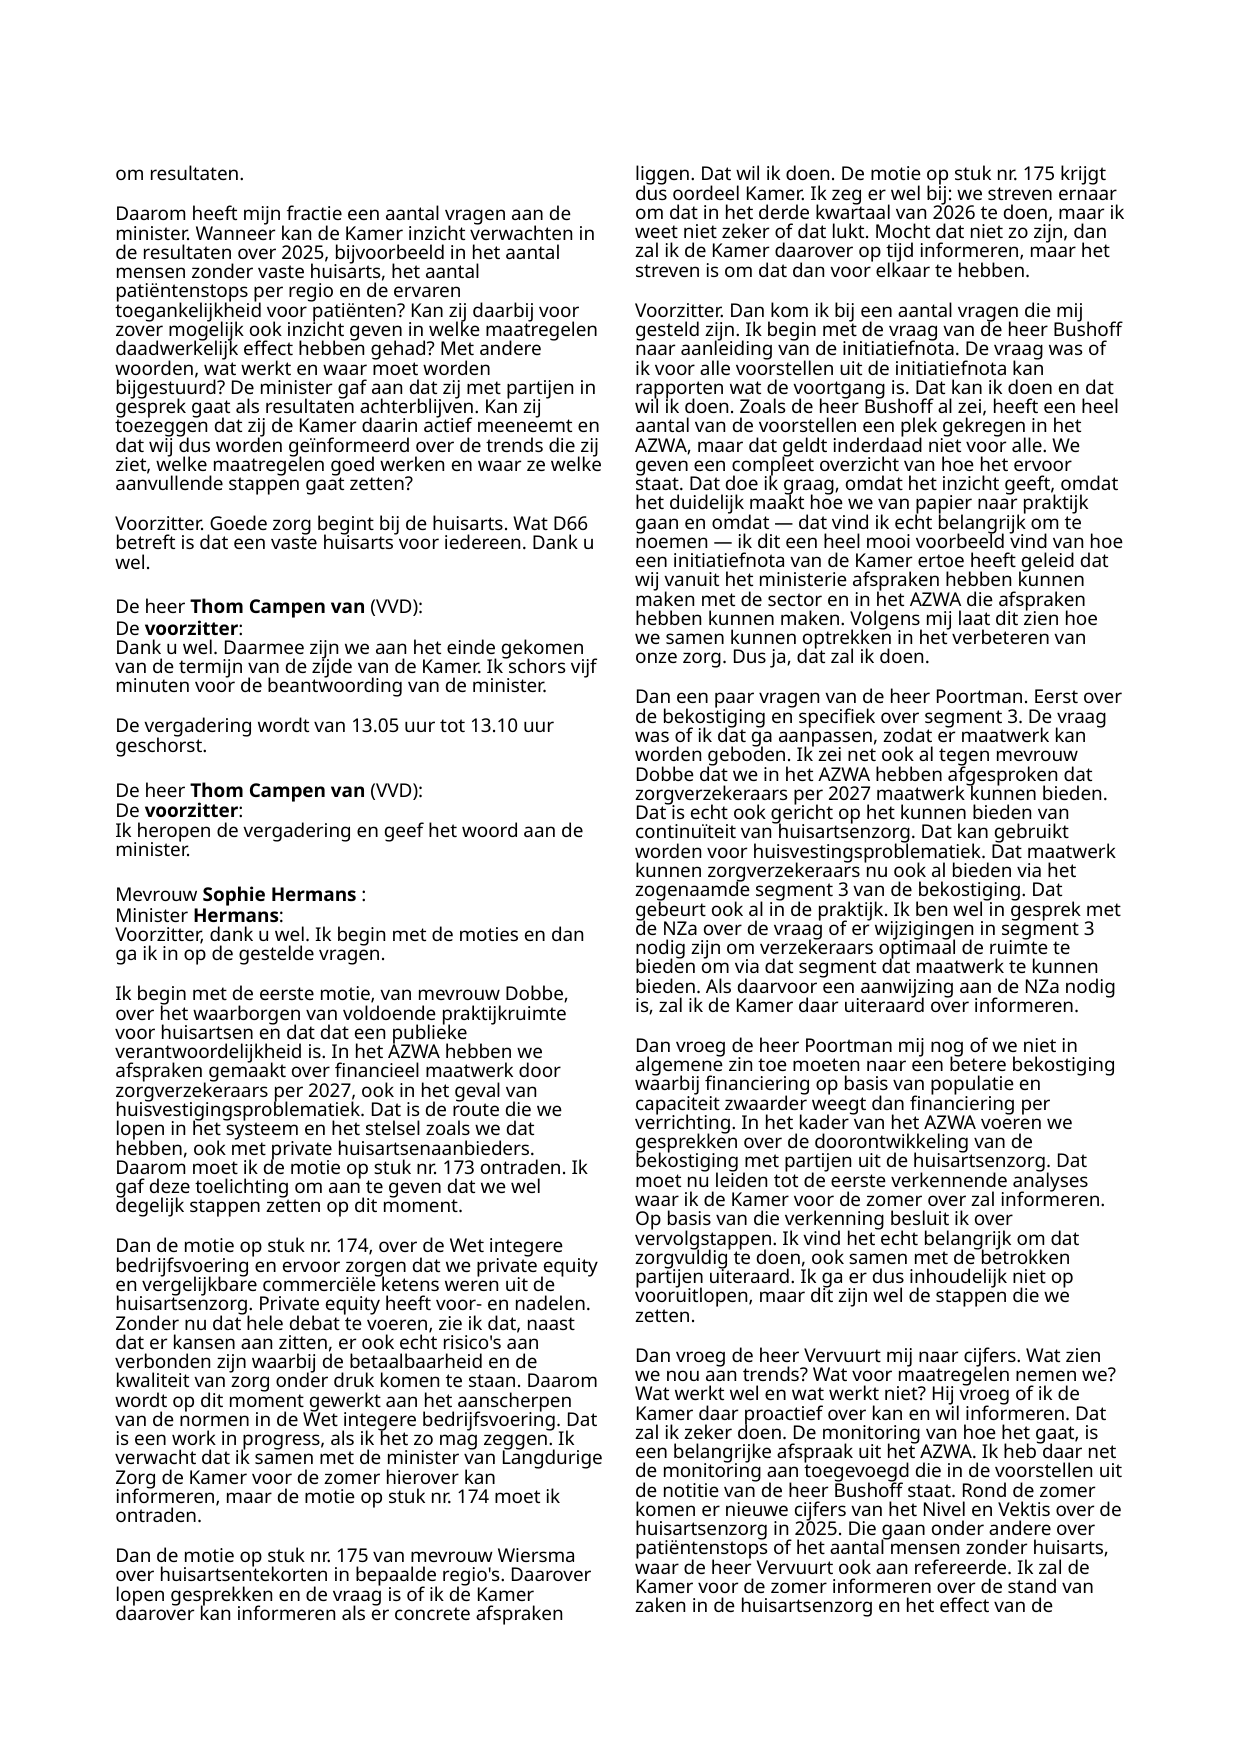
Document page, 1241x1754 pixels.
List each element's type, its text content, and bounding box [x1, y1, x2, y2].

text Voorzitter, dank u wel. Ik begin met de moties en dan ga ik in op de gestelde vragen. [115, 926, 605, 965]
text Dan vroeg de heer Poortman mij nog of we niet in algemene zin toe moeten naar een betere bekostiging waarbij financiering op basis van populatie en capaciteit zwaarder weegt dan financiering per verrichting. In het kader van het AZWA voeren we gesprekken over de doorontwikkeling van de bekostiging met partijen uit de huisartsenzorg. Dat moet nu leiden tot de eerste verkennende analyses waar ik de Kamer voor de zomer over zal informeren. Op basis van die verkenning besluit ik over vervolgstappen. Ik vind het echt belangrijk om dat zorgvuldig te doen, ook samen met de betrokken partijen uiteraard. Ik ga er dus inhoudelijk niet op vooruitlopen, maar dit zijn wel de stappen die we zetten. [635, 1037, 1125, 1326]
text liggen. Dat wil ik doen. De motie op stuk nr. 175 krijgt dus oordeel Kamer. Ik zeg er wel bij: we streven ernaar om dat in het derde kwartaal van 2026 te doen, maar ik weet niet zeker of dat lukt. Mocht dat niet zo zijn, dan zal ik de Kamer daarover op tijd informeren, maar het streven is om dat dan voor elkaar te hebben. [635, 165, 1125, 281]
text Ik begin met de eerste motie, van mevrouw Dobbe, over het waarborgen van voldoende praktijkruimte voor huisartsen en dat dat een publieke verantwoordelijkheid is. In het AZWA hebben we afspraken gemaakt over financieel maatwerk door zorgverzekeraars per 2027, ook in het geval van huisvestigingsproblematiek. Dat is de route die we lopen in het systeem en het stelsel zoals we dat hebben, ook met private huisartsenaanbieders. Daarom moet ik de motie op stuk nr. 173 ontraden. Ik gaf deze toelichting om aan te geven dat we wel degelijk stappen zetten op dit moment. [115, 985, 605, 1217]
text Dan een paar vragen van de heer Poortman. Eerst over de bekostiging en specifiek over segment 3. De vraag was of ik dat ga aanpassen, zodat er maatwerk kan worden geboden. Ik zei net ook al tegen mevrouw Dobbe dat we in het AZWA hebben afgesproken dat zorgverzekeraars per 2027 maatwerk kunnen bieden. Dat is echt ook gericht op het kunnen bieden van continuïteit van huisartsenzorg. Dat kan gebruikt worden voor huisvestingsproblematiek. Dat maatwerk kunnen zorgverzekeraars nu ook al bieden via het zogenaamde segment 3 van de bekostiging. Dat gebeurt ook al in de praktijk. Ik ben wel in gesprek met de NZa over de vraag of er wijzigingen in segment 3 nodig zijn om verzekeraars optimaal de ruimte te bieden om via dat segment dat maatwerk te kunnen bieden. Als daarvoor een aanwijzing aan de NZa nodig is, zal ik de Kamer daar uiteraard over informeren. [635, 688, 1125, 1016]
text Dan de motie op stuk nr. 174, over de Wet integere bedrijfsvoering en ervoor zorgen dat we private equity en vergelijkbare commerciële ketens weren uit de huisartsenzorg. Private equity heeft voor- en nadelen. Zonder nu dat hele debat te voeren, zie ik dat, naast dat er kansen aan zitten, er ook echt risico's aan verbonden zijn waarbij de betaalbaarheid en de kwaliteit van zorg onder druk komen te staan. Daarom wordt op dit moment gewerkt aan het aanscherpen van de normen in de Wet integere bedrijfsvoering. Dat is een work in progress, als ik het zo mag zeggen. Ik verwacht dat ik samen met de minister van Langdurige Zorg de Kamer voor de zomer hierover kan informeren, maar de motie op stuk nr. 174 moet ik ontraden. [115, 1237, 605, 1526]
text Dan de motie op stuk nr. 175 van mevrouw Wiersma over huisartsentekorten in bepaalde regio's. Daarover lopen gesprekken en de vraag is of ik de Kamer daarover kan informeren als er concrete afspraken [115, 1547, 605, 1624]
text Voorzitter. Goede zorg begint bij de huisarts. Wat D66 betreft is dat een vaste huisarts voor iedereen. Dank u wel. [115, 515, 605, 573]
text Mevrouw Sophie Hermans : [115, 881, 605, 907]
text Dank u wel. Daarmee zijn we aan het einde gekomen van de termijn van de zijde van de Kamer. Ik schors vijf minuten voor de beantwoording van de minister. [115, 639, 605, 697]
text Voorzitter. Dan kom ik bij een aantal vragen die mij gesteld zijn. Ik begin met de vraag van de heer Bushoff naar aanleiding van de initiatiefnota. De vraag was of ik voor alle voorstellen uit de initiatiefnota kan rapporten wat de voortgang is. Dat kan ik doen en dat wil ik doen. Zoals de heer Bushoff al zei, heeft een heel aantal van de voorstellen een plek gekregen in het AZWA, maar dat geldt inderdaad niet voor alle. We geven een compleet overzicht van hoe het ervoor staat. Dat doe ik graag, omdat het inzicht geeft, omdat het duidelijk maakt hoe we van papier naar praktijk gaan en omdat — dat vind ik echt belangrijk om te noemen — ik dit een heel mooi voorbeeld vind van hoe een initiatiefnota van de Kamer ertoe heeft geleid dat wij vanuit het ministerie afspraken hebben kunnen maken met de sector en in het AZWA die afspraken hebben kunnen maken. Volgens mij laat dit zien hoe we samen kunnen optrekken in het verbeteren van onze zorg. Dus ja, dat zal ik doen. [635, 302, 1125, 668]
text De voorzitter: [115, 802, 605, 822]
text Dan vroeg de heer Vervuurt mij naar cijfers. Wat zien we nou aan trends? Wat voor maatregelen nemen we? Wat werkt wel en wat werkt niet? Hij vroeg of ik de Kamer daar proactief over kan en wil informeren. Dat zal ik zeker doen. De monitoring van hoe het gaat, is een belangrijke afspraak uit het AZWA. Ik heb daar net de monitoring aan toegevoegd die in de voorstellen uit de notitie van de heer Bushoff staat. Rond de zomer komen er nieuwe cijfers van het Nivel en Vektis over de huisartsenzorg in 2025. Die gaan onder andere over patiëntenstops of het aantal mensen zonder huisarts, waar de heer Vervuurt ook aan refereerde. Ik zal de Kamer voor de zomer informeren over de stand van zaken in de huisartsenzorg en het effect van de [635, 1347, 1125, 1616]
text Minister Hermans: [115, 907, 605, 926]
text De heer Thom Campen van (VVD): [115, 594, 605, 619]
text Ik heropen de vergadering en geef het woord aan de minister. [115, 822, 605, 860]
text De heer Thom Campen van (VVD): [115, 777, 605, 802]
text om resultaten. [115, 165, 605, 184]
text Daarom heeft mijn fractie een aantal vragen aan de minister. Wanneer kan de Kamer inzicht verwachten in de resultaten over 2025, bijvoorbeeld in het aantal mensen zonder vaste huisarts, het aantal patiëntenstops per regio en de ervaren toegankelijkheid voor patiënten? Kan zij daarbij voor zover mogelijk ook inzicht geven in welke maatregelen daadwerkelijk effect hebben gehad? Met andere woorden, wat werkt en waar moet worden bijgestuurd? De minister gaf aan dat zij met partijen in gesprek gaat als resultaten achterblijven. Kan zij toezeggen dat zij de Kamer daarin actief meeneemt en dat wij dus worden geïnformeerd over de trends die zij ziet, welke maatregelen goed werken en waar ze welke aanvullende stappen gaat zetten? [115, 205, 605, 494]
text De vergadering wordt van 13.05 uur tot 13.10 uur geschorst. [115, 717, 605, 756]
text De voorzitter: [115, 619, 605, 639]
